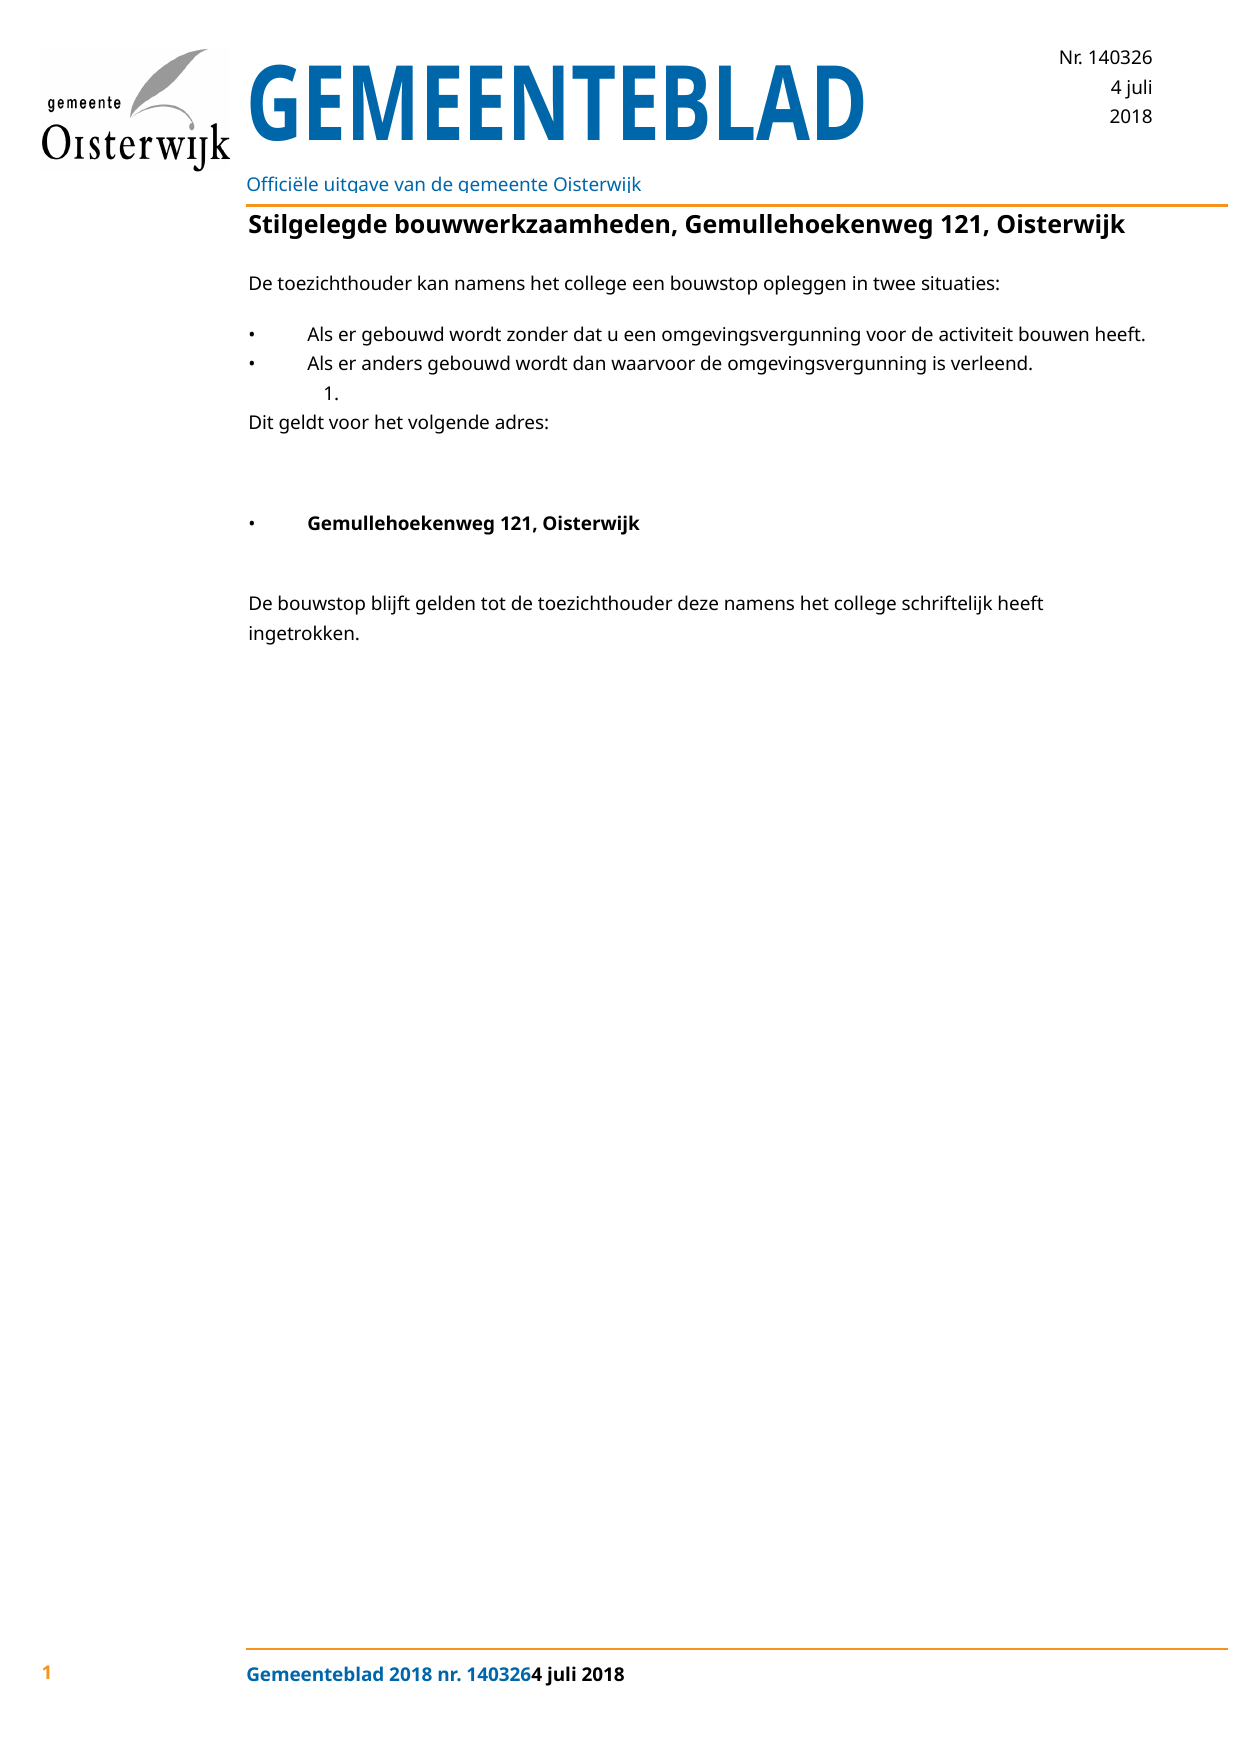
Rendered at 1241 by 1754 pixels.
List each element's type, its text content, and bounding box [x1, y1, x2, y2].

text Stilgelegde bouwwerkzaamheden, Gemullehoekenweg 121, Oisterwijk [248, 207, 1152, 241]
text De toezichthouder kan namens het college een bouwstop opleggen in twee situaties: [248, 270, 1152, 296]
text De bouwstop blijft gelden tot de toezichthouder deze namens het college schriftelijk heeft ingetrokken. [248, 590, 1152, 646]
picture [41, 47, 231, 172]
list Als er anders gebouwd wordt dan waarvoor de omgevingsvergunning is verleend. [248, 350, 1152, 376]
list Gemullehoekenweg 121, Oisterwijk [248, 510, 1152, 536]
list Als er gebouwd wordt zonder dat u een omgevingsvergunning voor de activiteit bouwen heeft. [248, 321, 1152, 346]
text Dit geldt voor het volgende adres: [248, 409, 1152, 435]
